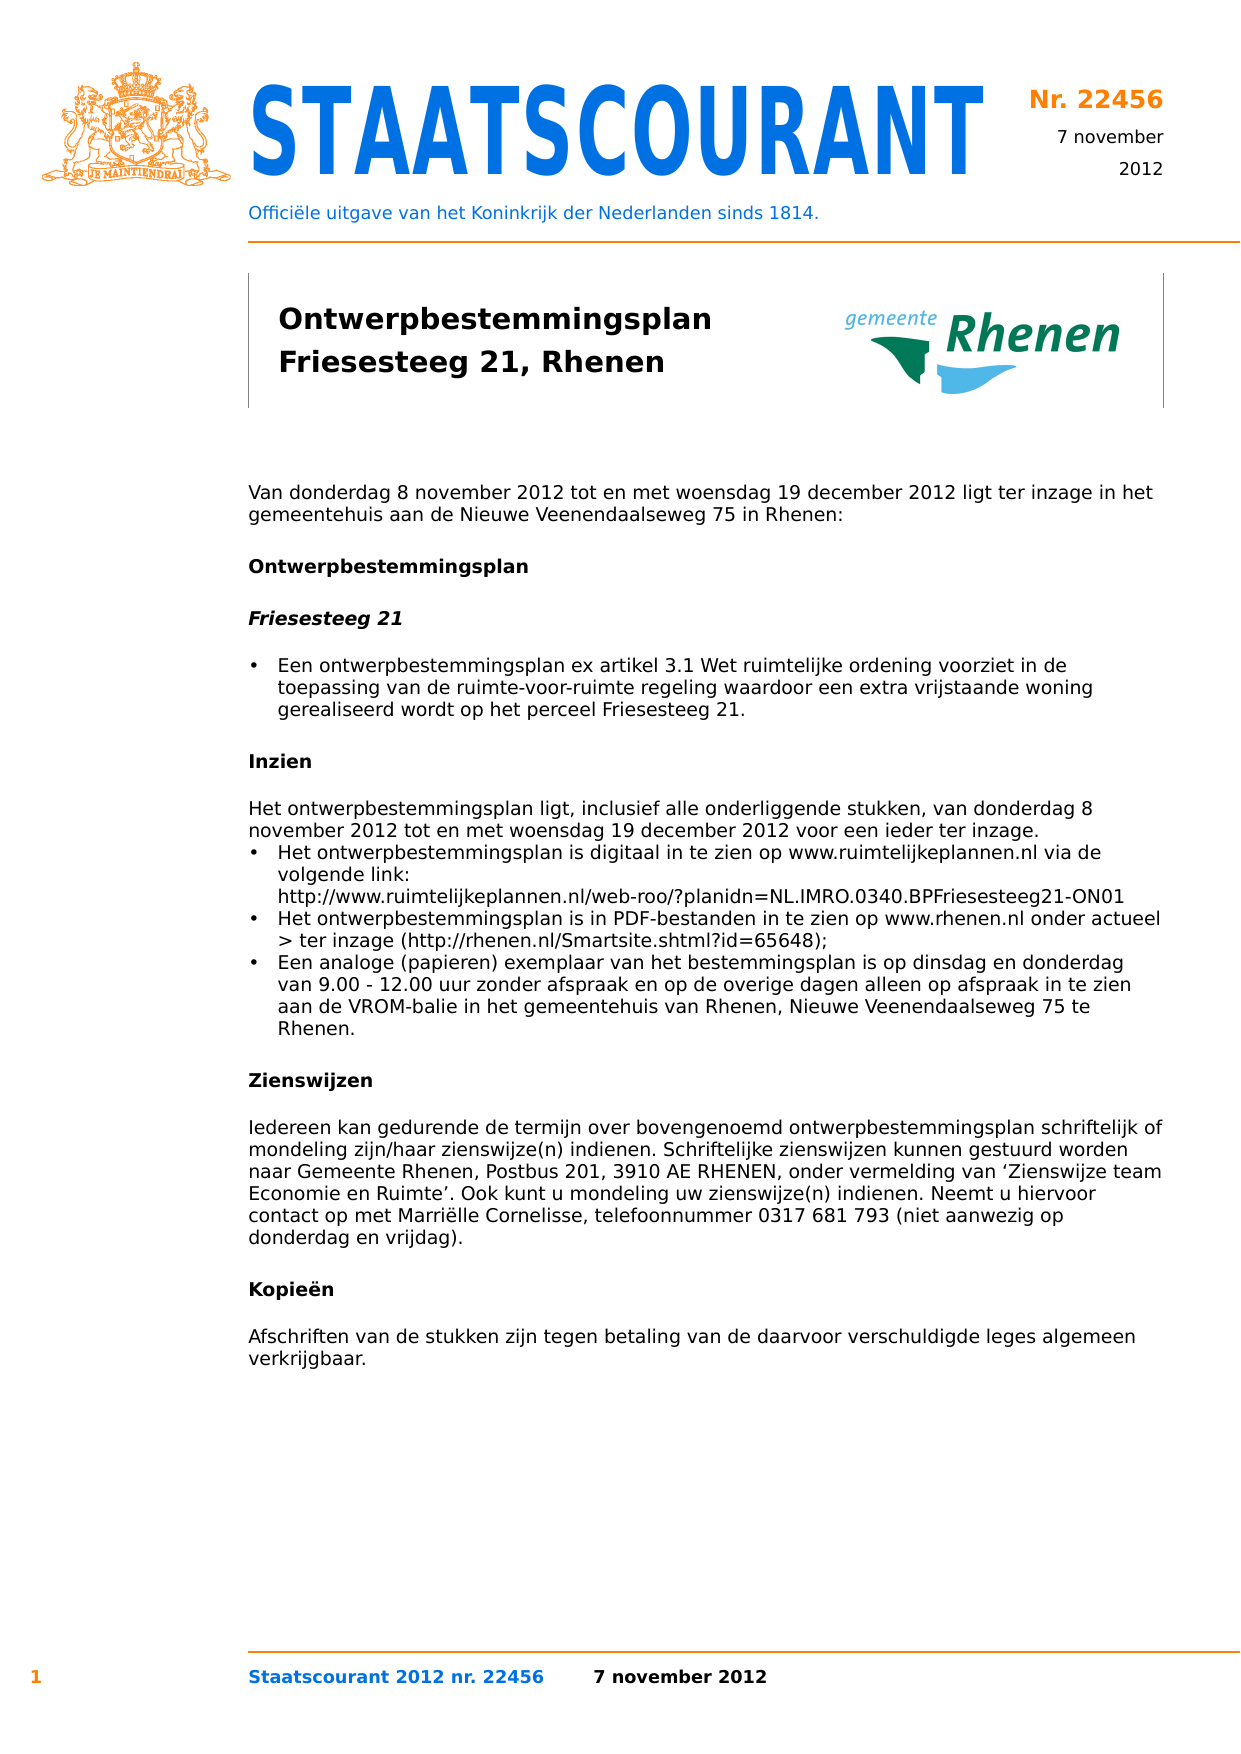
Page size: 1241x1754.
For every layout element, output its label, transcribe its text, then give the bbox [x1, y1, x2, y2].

text • Een ontwerpbestemmingsplan ex artikel 3.1 Wet ruimtelijke ordening voorziet in de toepassing van de ruimte-voor-ruimte regeling waardoor een extra vrijstaande woning gerealiseerd wordt op het perceel Friesesteeg 21. [248, 655, 1163, 721]
text Van donderdag 8 november 2012 tot en met woensdag 19 december 2012 ligt ter inzage in het gemeentehuis aan de Nieuwe Veenendaalseweg 75 in Rhenen: [248, 482, 1163, 526]
text Het ontwerpbestemmingsplan ligt, inclusief alle onderliggende stukken, van donderdag 8 november 2012 tot en met woensdag 19 december 2012 voor een ieder ter inzage. [248, 798, 1163, 842]
table_cell 2012 [998, 153, 1240, 203]
picture [41, 62, 231, 186]
subtitle Inzien [248, 751, 1163, 773]
subtitle Kopieën [248, 1279, 1163, 1301]
text • Het ontwerpbestemmingsplan is digitaal in te zien op www.ruimtelijkeplannen.nl via de volgende link: [248, 842, 1163, 886]
text Iedereen kan gedurende de termijn over bovengenoemd ontwerpbestemmingsplan schriftelijk of mondeling zijn/haar zienswijze(n) indienen. Schriftelijke zienswijzen kunnen gestuurd worden naar Gemeente Rhenen, Postbus 201, 3910 AE RHENEN, onder vermelding van ‘Zienswijze team Economie en Ruimte’. Ook kunt u mondeling uw zienswijze(n) indienen. Neemt u hiervoor contact op met Marriëlle Cornelisse, telefoonnummer 0317 681 793 (niet aanwezig op donderdag en vrijdag). [248, 1117, 1163, 1249]
text Afschriften van de stukken zijn tegen betaling van de daarvoor verschuldigde leges algemeen verkrijgbaar. [248, 1326, 1163, 1370]
table_header STAATSCOURANT [248, 62, 998, 203]
table_cell 7 november [998, 121, 1240, 153]
text • Het ontwerpbestemmingsplan is in PDF-bestanden in te zien op www.rhenen.nl onder actueel > ter inzage (http://rhenen.nl/Smartsite.shtml?id=65648); [248, 908, 1163, 952]
table_header Nr. 22456 [998, 62, 1240, 121]
subtitle Zienswijzen [248, 1070, 1163, 1092]
table_header [25, 62, 248, 241]
text http://www.ruimtelijkeplannen.nl/web-roo/?planidn=NL.IMRO.0340.BPFriesesteeg21-ON01 [277, 886, 1163, 908]
subtitle Ontwerpbestemmingsplan Friesesteeg 21, Rhenen [249, 273, 1163, 408]
text • Een analoge (papieren) exemplaar van het bestemmingsplan is op dinsdag en donderdag van 9.00 - 12.00 uur zonder afspraak en op de overige dagen alleen op afspraak in te zien aan de VROM-balie in het gemeentehuis van Rhenen, Nieuwe Veenendaalseweg 75 te Rhenen. [248, 952, 1163, 1040]
picture [838, 302, 1134, 403]
subtitle Ontwerpbestemmingsplan [248, 556, 1163, 578]
subtitle Friesesteeg 21 [248, 608, 1163, 630]
table_cell Officiële uitgave van het Koninkrijk der Nederlanden sinds 1814. [248, 203, 1240, 241]
